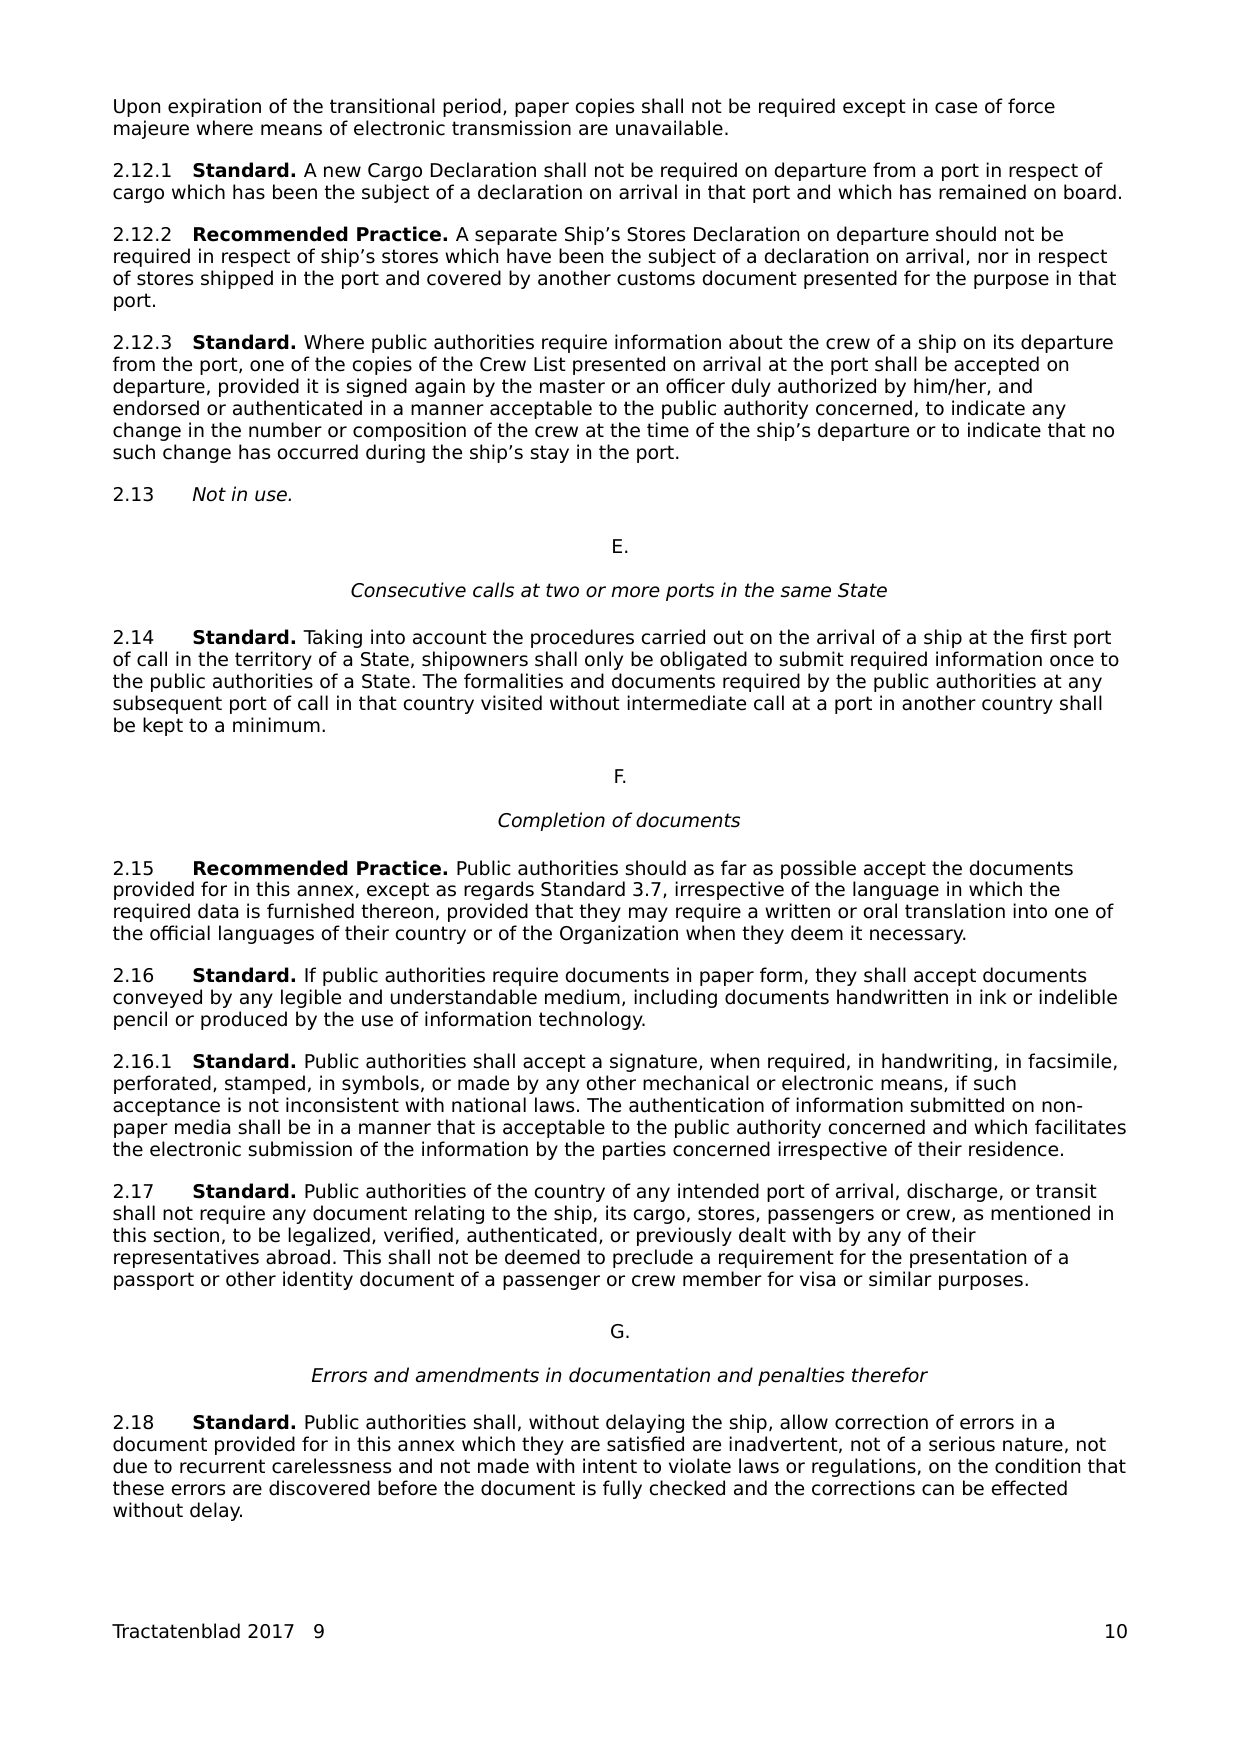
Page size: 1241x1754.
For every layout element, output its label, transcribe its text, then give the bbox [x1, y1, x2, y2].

text 2.16 Standard. If public authorities require documents in paper form, they shall accept documents conveyed by any legible and understandable medium, including documents handwritten in ink or indelible pencil or produced by the use of information technology. [112, 965, 1128, 1031]
text 2.16.1 Standard. Public authorities shall accept a signature, when required, in handwriting, in facsimile, perforated, stamped, in symbols, or made by any other mechanical or electronic means, if such acceptance is not inconsistent with national laws. The authentication of information submitted on non-paper media shall be in a manner that is acceptable to the public authority concerned and which facilitates the electronic submission of the information by the parties concerned irrespective of their residence. [112, 1051, 1128, 1161]
text 2.18 Standard. Public authorities shall, without delaying the ship, allow correction of errors in a document provided for in this annex which they are satisfied are inadvertent, not of a serious nature, not due to recurrent carelessness and not made with intent to violate laws or regulations, on the condition that these errors are discovered before the document is fully checked and the corrections can be effected without delay. [112, 1412, 1128, 1522]
subtitle G. Errors and amendments in documentation and penalties therefor [112, 1321, 1128, 1387]
text 2.15 Recommended Practice. Public authorities should as far as possible accept the documents provided for in this annex, except as regards Standard 3.7, irrespective of the language in which the required data is furnished thereon, provided that they may require a written or oral translation into one of the official languages of their country or of the Organization when they deem it necessary. [112, 857, 1128, 945]
text 2.13 Not in use. [112, 484, 1128, 506]
text 2.17 Standard. Public authorities of the country of any intended port of arrival, discharge, or transit shall not require any document relating to the ship, its cargo, stores, passengers or crew, as mentioned in this section, to be legalized, verified, authenticated, or previously dealt with by any of their representatives abroad. This shall not be deemed to preclude a requirement for the presentation of a passport or other identity document of a passenger or crew member for visa or similar purposes. [112, 1181, 1128, 1291]
text 2.12.1 Standard. A new Cargo Declaration shall not be required on departure from a port in respect of cargo which has been the subject of a declaration on arrival in that port and which has remained on board. [112, 160, 1128, 204]
text 2.12.2 Recommended Practice. A separate Ship’s Stores Declaration on departure should not be required in respect of ship’s stores which have been the subject of a declaration on arrival, nor in respect of stores shipped in the port and covered by another customs document presented for the purpose in that port. [112, 224, 1128, 312]
subtitle E. Consecutive calls at two or more ports in the same State [112, 536, 1128, 602]
text 2.14 Standard. Taking into account the procedures carried out on the arrival of a ship at the first port of call in the territory of a State, shipowners shall only be obligated to submit required information once to the public authorities of a State. The formalities and documents required by the public authorities at any subsequent port of call in that country visited without intermediate call at a port in another country shall be kept to a minimum. [112, 627, 1128, 736]
subtitle F. Completion of documents [112, 766, 1128, 832]
text Upon expiration of the transitional period, paper copies shall not be required except in case of force majeure where means of electronic transmission are unavailable. [112, 96, 1128, 140]
text 2.12.3 Standard. Where public authorities require information about the crew of a ship on its departure from the port, one of the copies of the Crew List presented on arrival at the port shall be accepted on departure, provided it is signed again by the master or an officer duly authorized by him/her, and endorsed or authenticated in a manner acceptable to the public authority concerned, to indicate any change in the number or composition of the crew at the time of the ship’s departure or to indicate that no such change has occurred during the ship’s stay in the port. [112, 332, 1128, 464]
